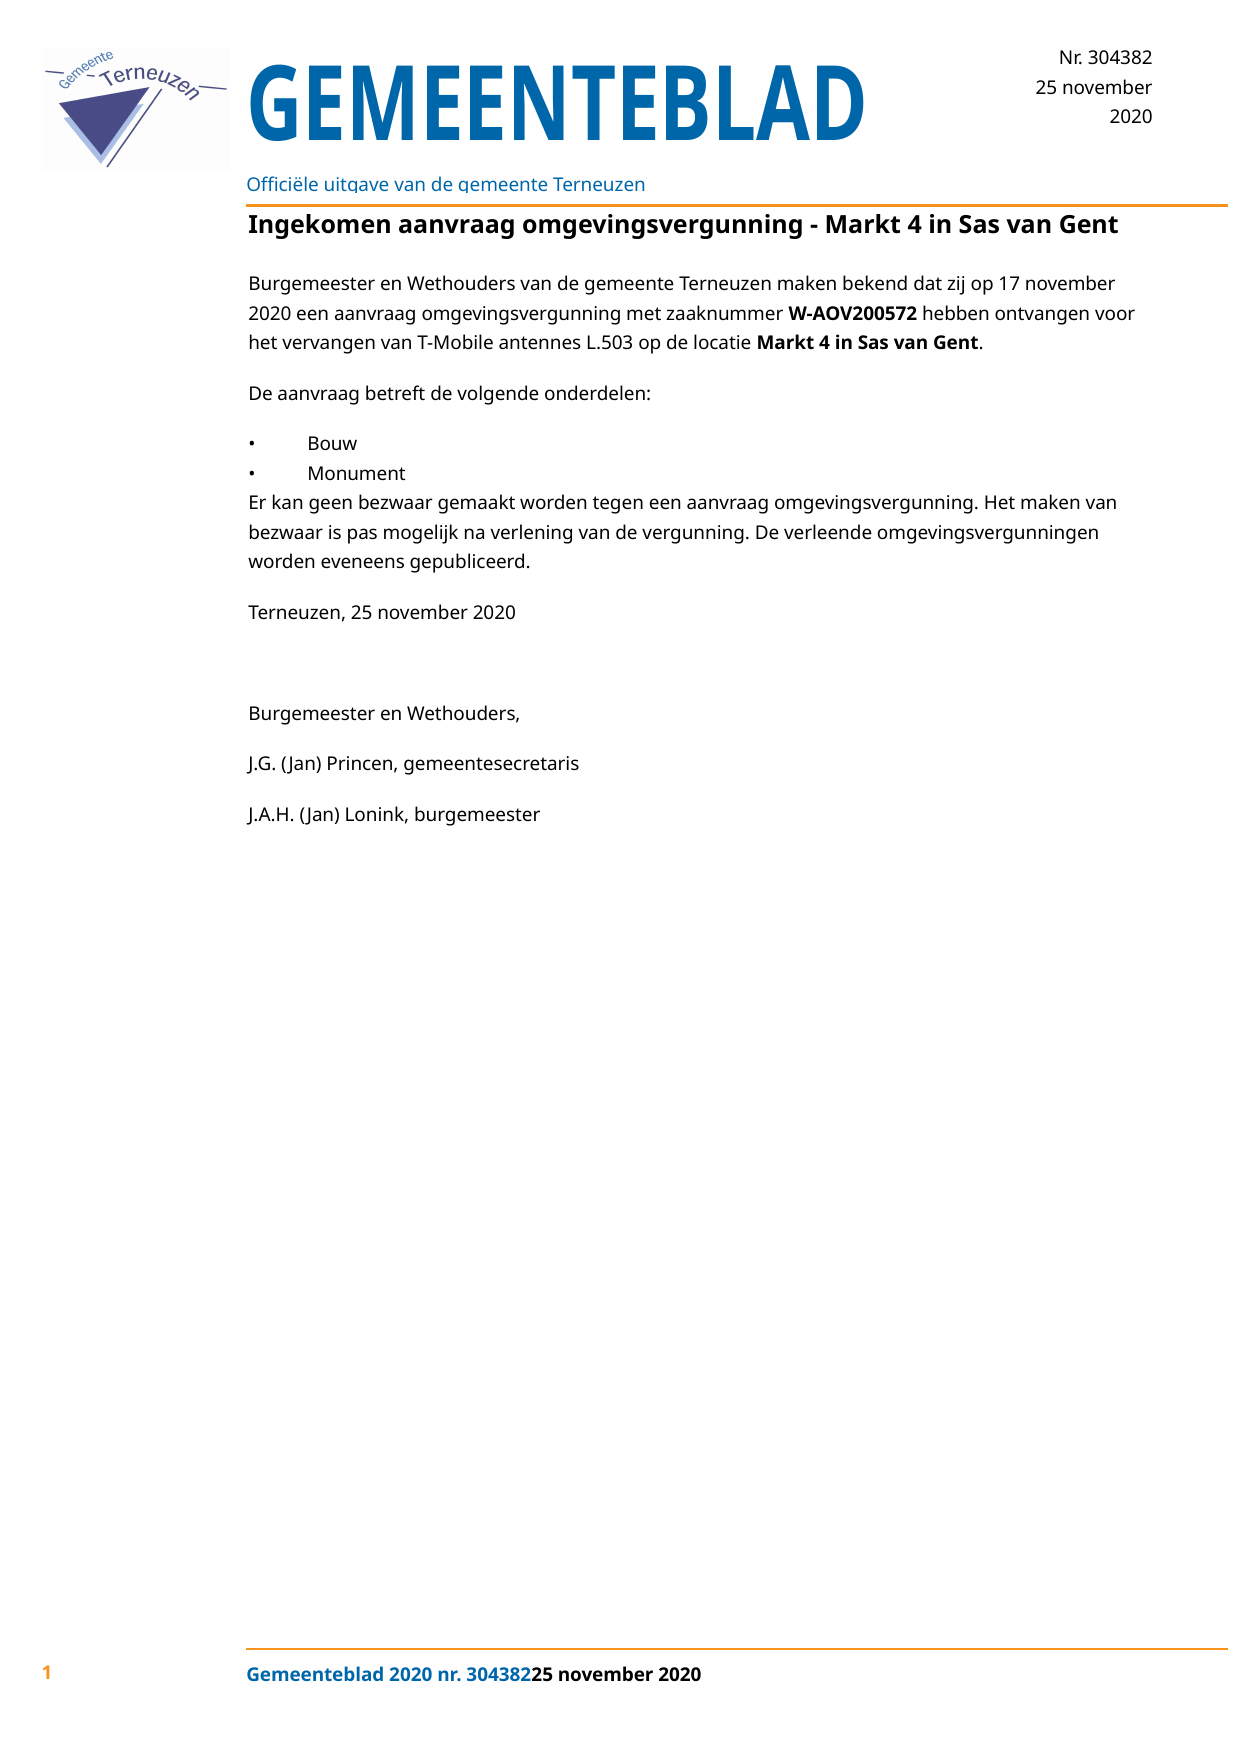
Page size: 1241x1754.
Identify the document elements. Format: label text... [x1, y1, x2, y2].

text Terneuzen, 25 november 2020 [248, 599, 1152, 625]
text J.G. (Jan) Princen, gemeentesecretaris [248, 750, 1152, 776]
text J.A.H. (Jan) Lonink, burgemeester [248, 801, 1152, 826]
text Burgemeester en Wethouders, [248, 700, 1152, 726]
text De aanvraag betreft de volgende onderdelen: [248, 380, 1152, 406]
text Er kan geen bezwaar gemaakt worden tegen een aanvraag omgevingsvergunning. Het maken van bezwaar is pas mogelijk na verlening van de vergunning. De verleende omgevingsvergunningen worden eveneens gepubliceerd. [248, 489, 1152, 574]
picture [41, 47, 231, 172]
list Bouw [248, 430, 1152, 456]
list Monument [248, 460, 1152, 486]
text Ingekomen aanvraag omgevingsvergunning - Markt 4 in Sas van Gent [248, 207, 1152, 241]
text Burgemeester en Wethouders van de gemeente Terneuzen maken bekend dat zij op 17 november 2020 een aanvraag omgevingsvergunning met zaaknummer W-AOV200572 hebben ontvangen voor het vervangen van T-Mobile antennes L.503 op de locatie Markt 4 in Sas van Gent. [248, 270, 1152, 355]
